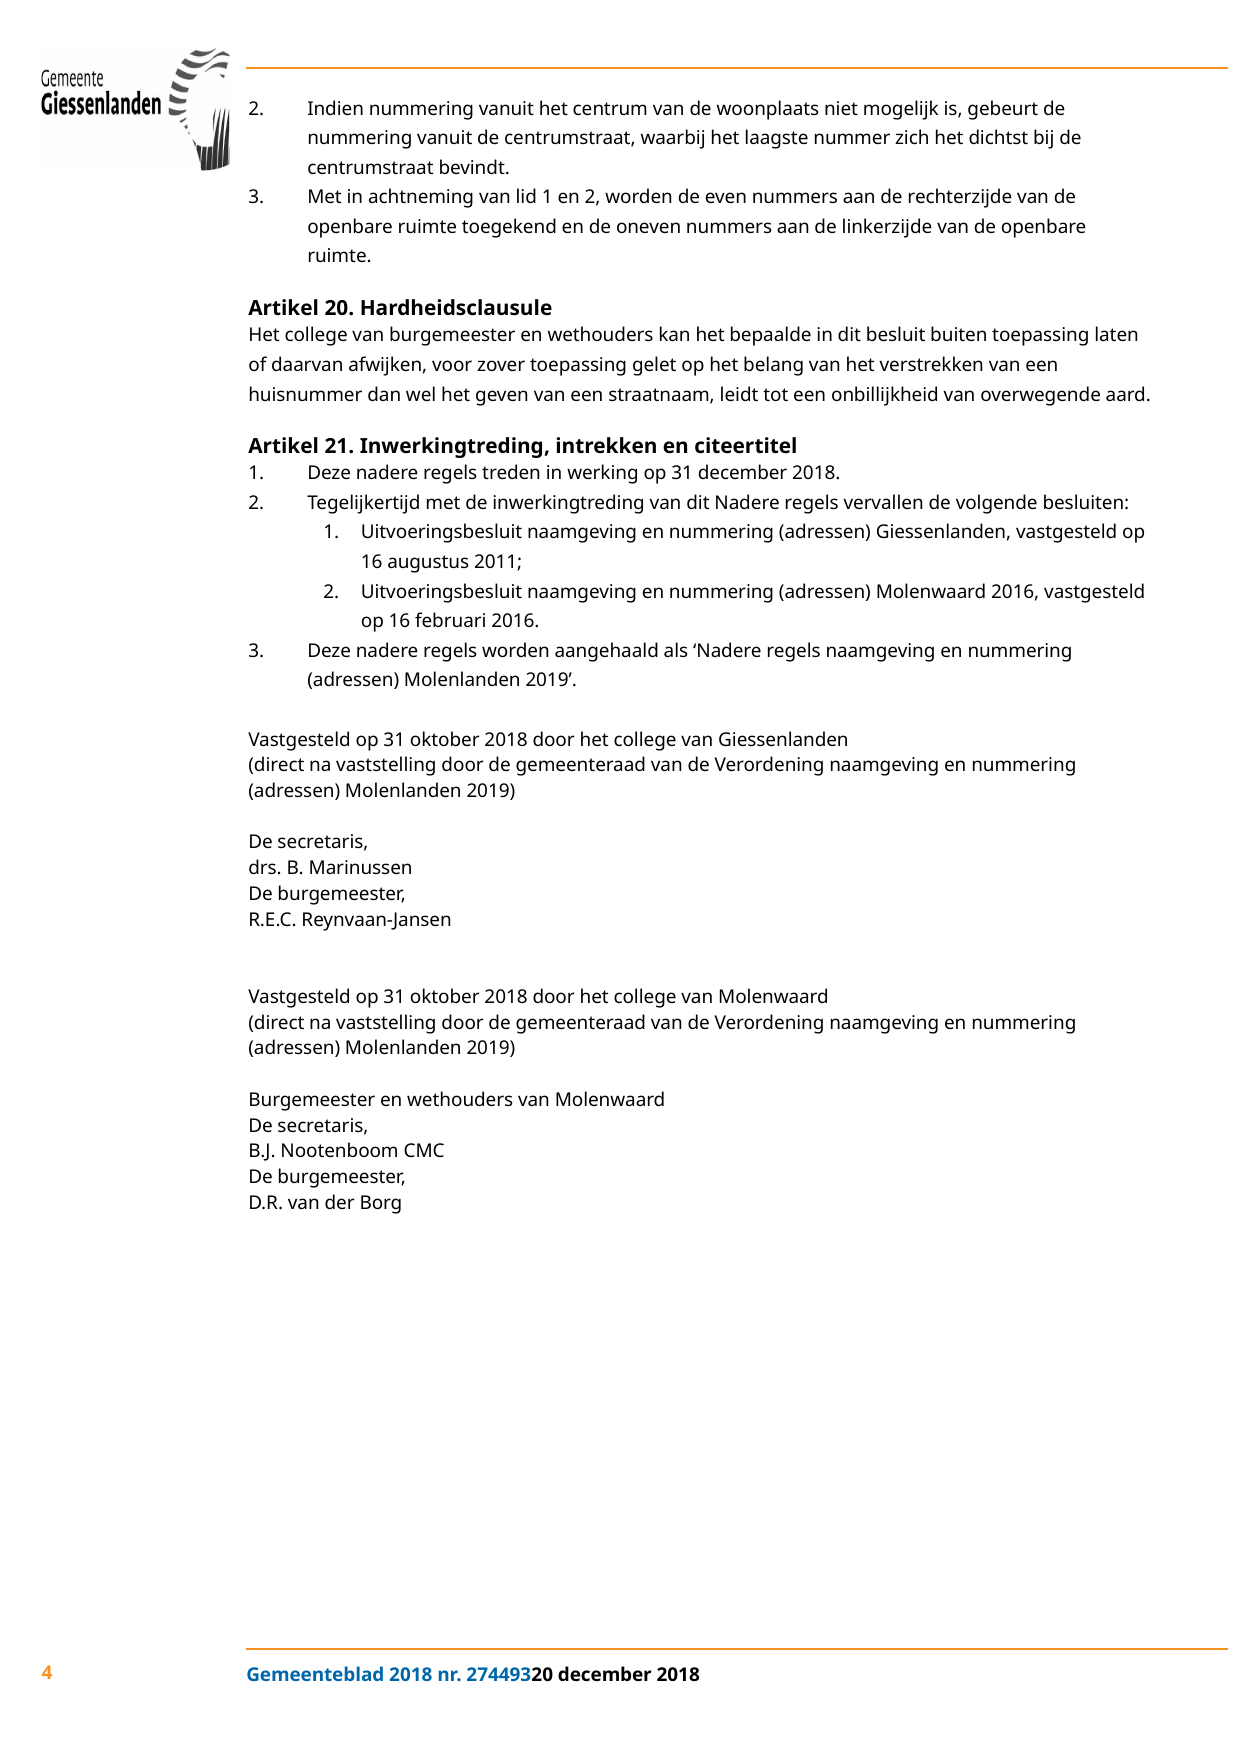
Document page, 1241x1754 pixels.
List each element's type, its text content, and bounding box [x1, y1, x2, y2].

text (direct na vaststelling door de gemeenteraad van de Verordening naamgeving en nummering (adressen) Molenlanden 2019) [248, 1009, 1152, 1060]
text drs. B. Marinussen [248, 854, 1152, 880]
text Artikel 20. Hardheidsclausule [248, 293, 1152, 322]
text Vastgesteld op 31 oktober 2018 door het college van Molenwaard [248, 983, 1152, 1009]
text Vastgesteld op 31 oktober 2018 door het college van Giessenlanden [248, 726, 1152, 752]
text D.R. van der Borg [248, 1189, 1152, 1215]
text R.E.C. Reynvaan-Jansen [248, 906, 1152, 932]
list Deze nadere regels worden aangehaald als ‘Nadere regels naamgeving en nummering (adressen) Molenlanden 2019’. [248, 637, 1152, 692]
text (direct na vaststelling door de gemeenteraad van de Verordening naamgeving en nummering (adressen) Molenlanden 2019) [248, 752, 1152, 803]
list Met in achtneming van lid 1 en 2, worden de even nummers aan de rechterzijde van de openbare ruimte toegekend en de oneven nummers aan de linkerzijde van de openbare ruimte. [248, 183, 1152, 268]
text De secretaris, [248, 829, 1152, 854]
list Tegelijkertijd met de inwerkingtreding van dit Nadere regels vervallen de volgende besluiten: [248, 489, 1152, 515]
text B.J. Nootenboom CMC [248, 1137, 1152, 1163]
text De burgemeester, [248, 1163, 1152, 1189]
list Deze nadere regels treden in werking op 31 december 2018. [248, 459, 1152, 485]
text Burgemeester en wethouders van Molenwaard [248, 1086, 1152, 1112]
text De burgemeester, [248, 880, 1152, 906]
list Indien nummering vanuit het centrum van de woonplaats niet mogelijk is, gebeurt de nummering vanuit de centrumstraat, waarbij het laagste nummer zich het dichtst bij de centrumstraat bevindt. [248, 95, 1152, 180]
text Het college van burgemeester en wethouders kan het bepaalde in dit besluit buiten toepassing laten of daarvan afwijken, voor zover toepassing gelet op het belang van het verstrekken van een huisnummer dan wel het geven van een straatnaam, leidt tot een onbillijkheid van overwegende aard. [248, 322, 1152, 406]
list Uitvoeringsbesluit naamgeving en nummering (adressen) Molenwaard 2016, vastgesteld op 16 februari 2016. [323, 578, 1152, 633]
picture [41, 47, 231, 172]
list Uitvoeringsbesluit naamgeving en nummering (adressen) Giessenlanden, vastgesteld op 16 augustus 2011; [323, 519, 1152, 574]
text De secretaris, [248, 1112, 1152, 1137]
text Artikel 21. Inwerkingtreding, intrekken en citeertitel [248, 431, 1152, 459]
